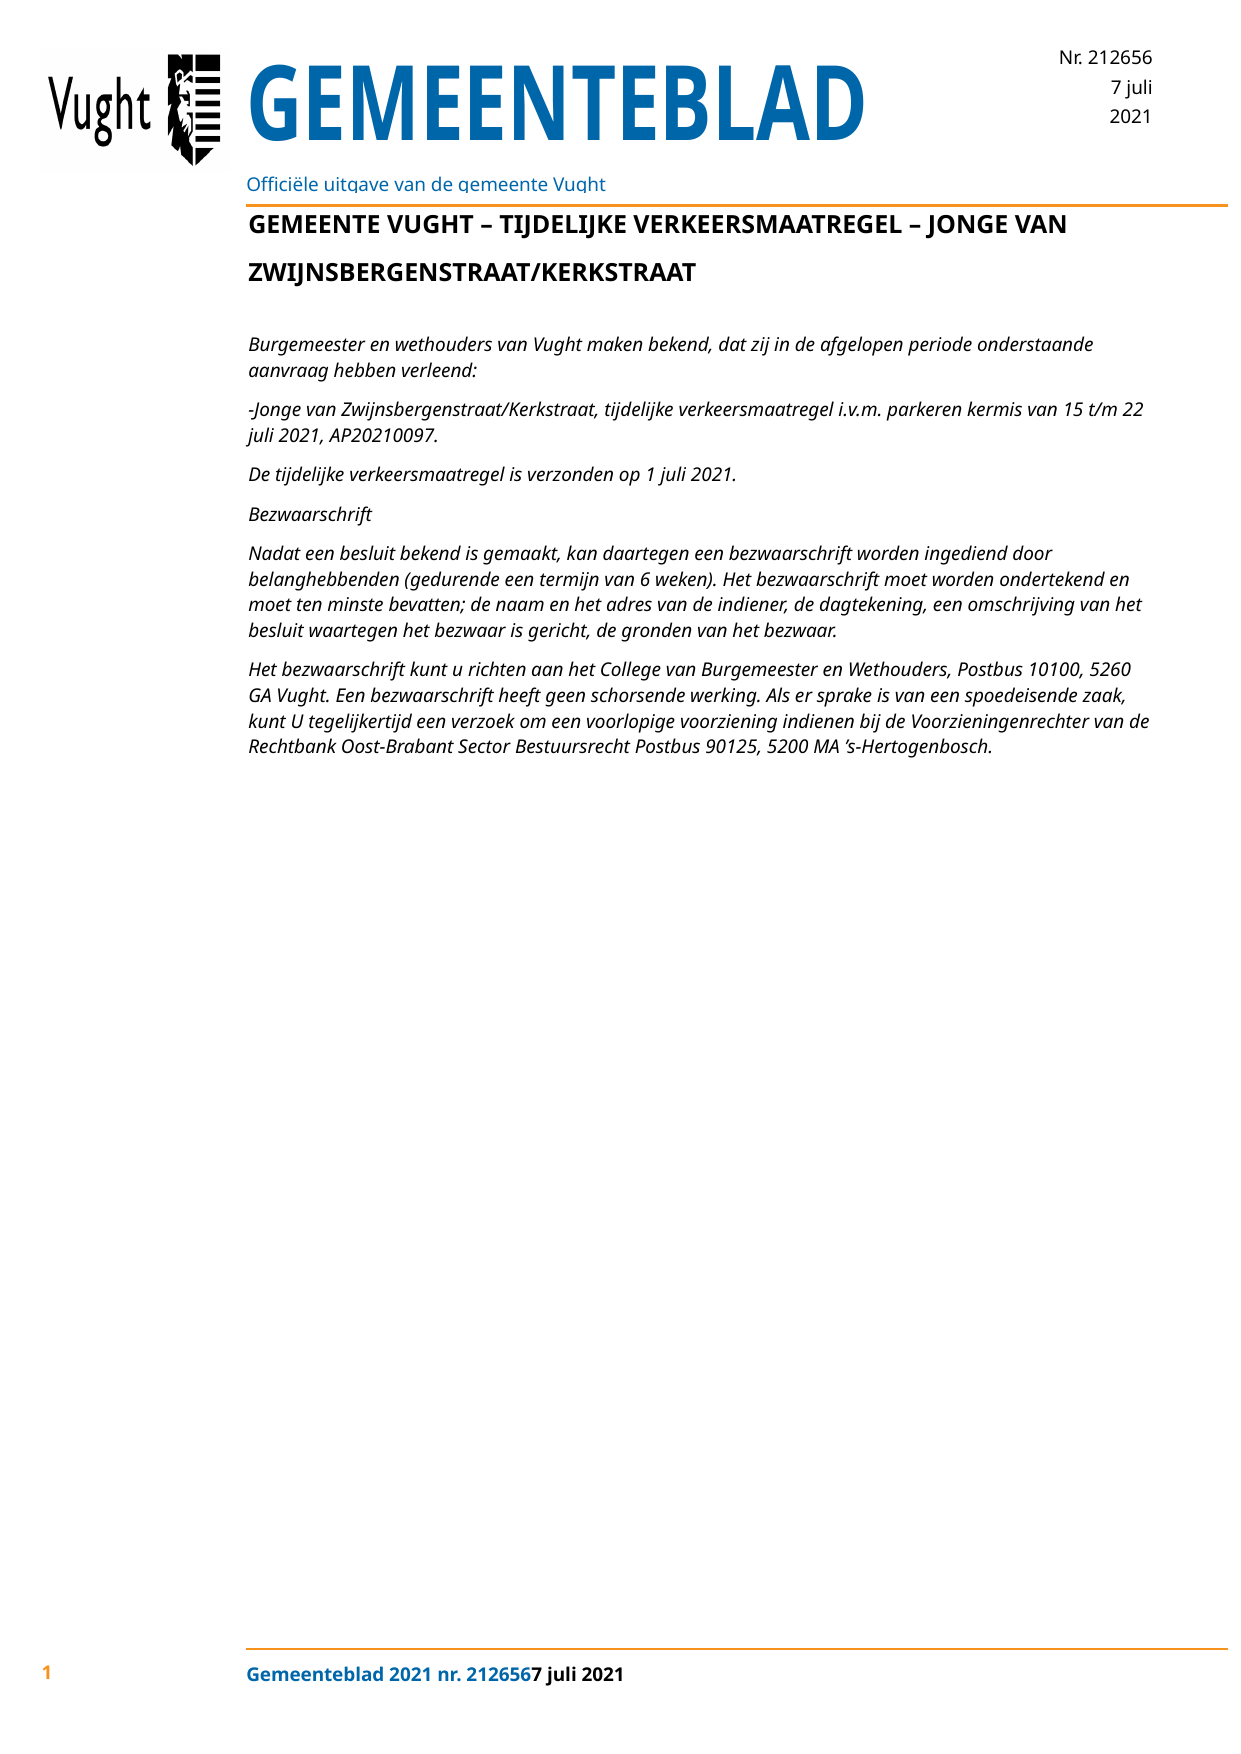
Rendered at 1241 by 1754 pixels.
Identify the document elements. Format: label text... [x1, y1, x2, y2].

text Bezwaarschrift [248, 501, 1152, 526]
text Burgemeester en wethouders van Vught maken bekend, dat zij in de afgelopen periode onderstaande aanvraag hebben verleend: [248, 331, 1152, 383]
text GEMEENTE VUGHT – TIJDELIJKE VERKEERSMAATREGEL – JONGE VAN ZWIJNSBERGENSTRAAT/KERKSTRAAT [248, 207, 1152, 288]
text De tijdelijke verkeersmaatregel is verzonden op 1 juli 2021. [248, 461, 1152, 487]
picture [41, 47, 231, 172]
text Het bezwaarschrift kunt u richten aan het College van Burgemeester en Wethouders, Postbus 10100, 5260 GA Vught. Een bezwaarschrift heeft geen schorsende werking. Als er sprake is van een spoedeisende zaak, kunt U tegelijkertijd een verzoek om een voorlopige voorziening indienen bij de Voorzieningenrechter van de Rechtbank Oost-Brabant Sector Bestuursrecht Postbus 90125, 5200 MA ’s-Hertogenbosch. [248, 656, 1152, 759]
text -Jonge van Zwijnsbergenstraat/Kerkstraat, tijdelijke verkeersmaatregel i.v.m. parkeren kermis van 15 t/m 22 juli 2021, AP20210097. [248, 396, 1152, 448]
text Nadat een besluit bekend is gemaakt, kan daartegen een bezwaarschrift worden ingediend door belanghebbenden (gedurende een termijn van 6 weken). Het bezwaarschrift moet worden ondertekend en moet ten minste bevatten; de naam en het adres van de indiener, de dagtekening, een omschrijving van het besluit waartegen het bezwaar is gericht, de gronden van het bezwaar. [248, 540, 1152, 643]
